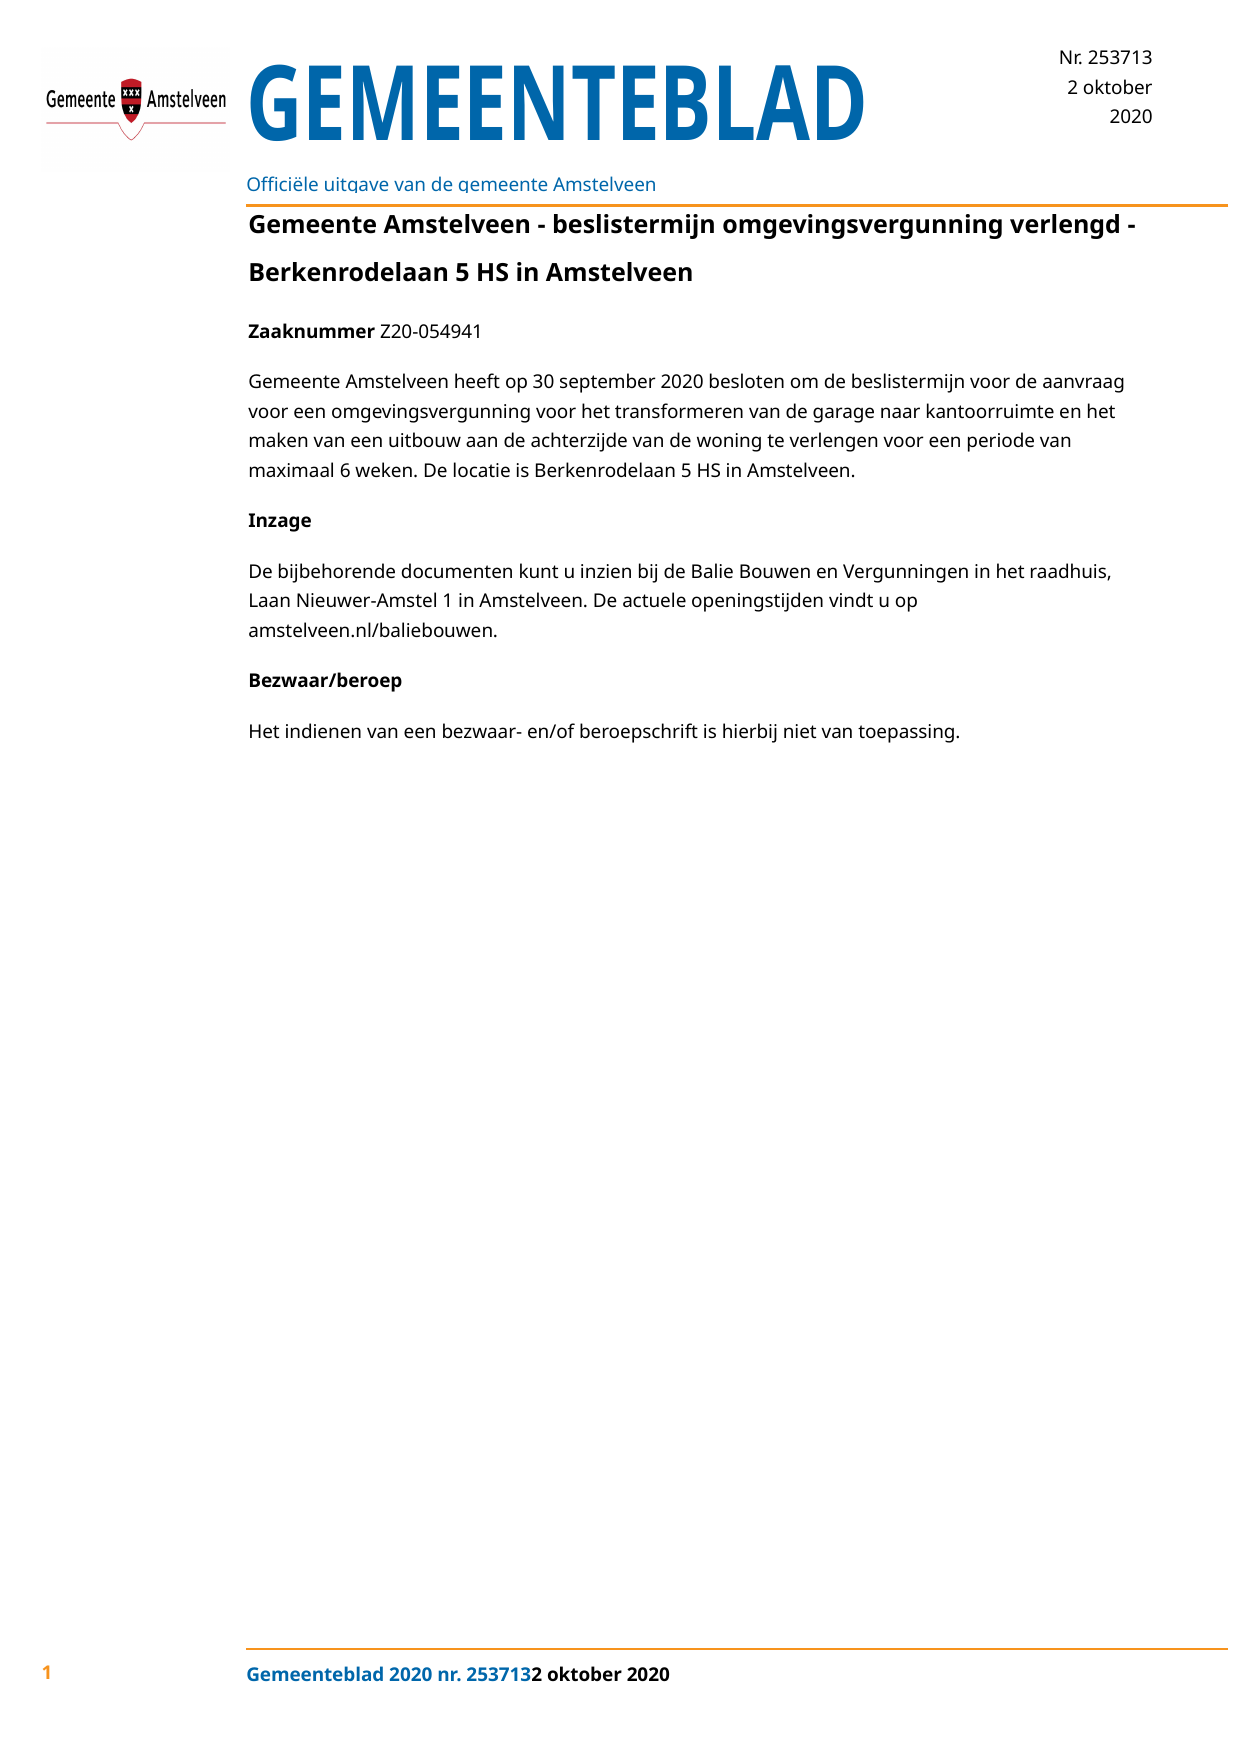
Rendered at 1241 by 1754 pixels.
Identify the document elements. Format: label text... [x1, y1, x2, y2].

text Het indienen van een bezwaar- en/of beroepschrift is hierbij niet van toepassing. [248, 718, 1152, 744]
text Gemeente Amstelveen - beslistermijn omgevingsvergunning verlengd - Berkenrodelaan 5 HS in Amstelveen [248, 207, 1152, 288]
picture [41, 47, 231, 172]
text Gemeente Amstelveen heeft op 30 september 2020 besloten om de beslistermijn voor de aanvraag voor een omgevingsvergunning voor het transformeren van de garage naar kantoorruimte en het maken van een uitbouw aan de achterzijde van de woning te verlengen voor een periode van maximaal 6 weken. De locatie is Berkenrodelaan 5 HS in Amstelveen. [248, 368, 1152, 483]
text Inzage [248, 507, 1152, 533]
text De bijbehorende documenten kunt u inzien bij de Balie Bouwen en Vergunningen in het raadhuis, Laan Nieuwer-Amstel 1 in Amstelveen. De actuele openingstijden vindt u op amstelveen.nl/baliebouwen. [248, 558, 1152, 643]
text Zaaknummer Z20-054941 [248, 318, 1152, 344]
text Bezwaar/beroep [248, 667, 1152, 693]
